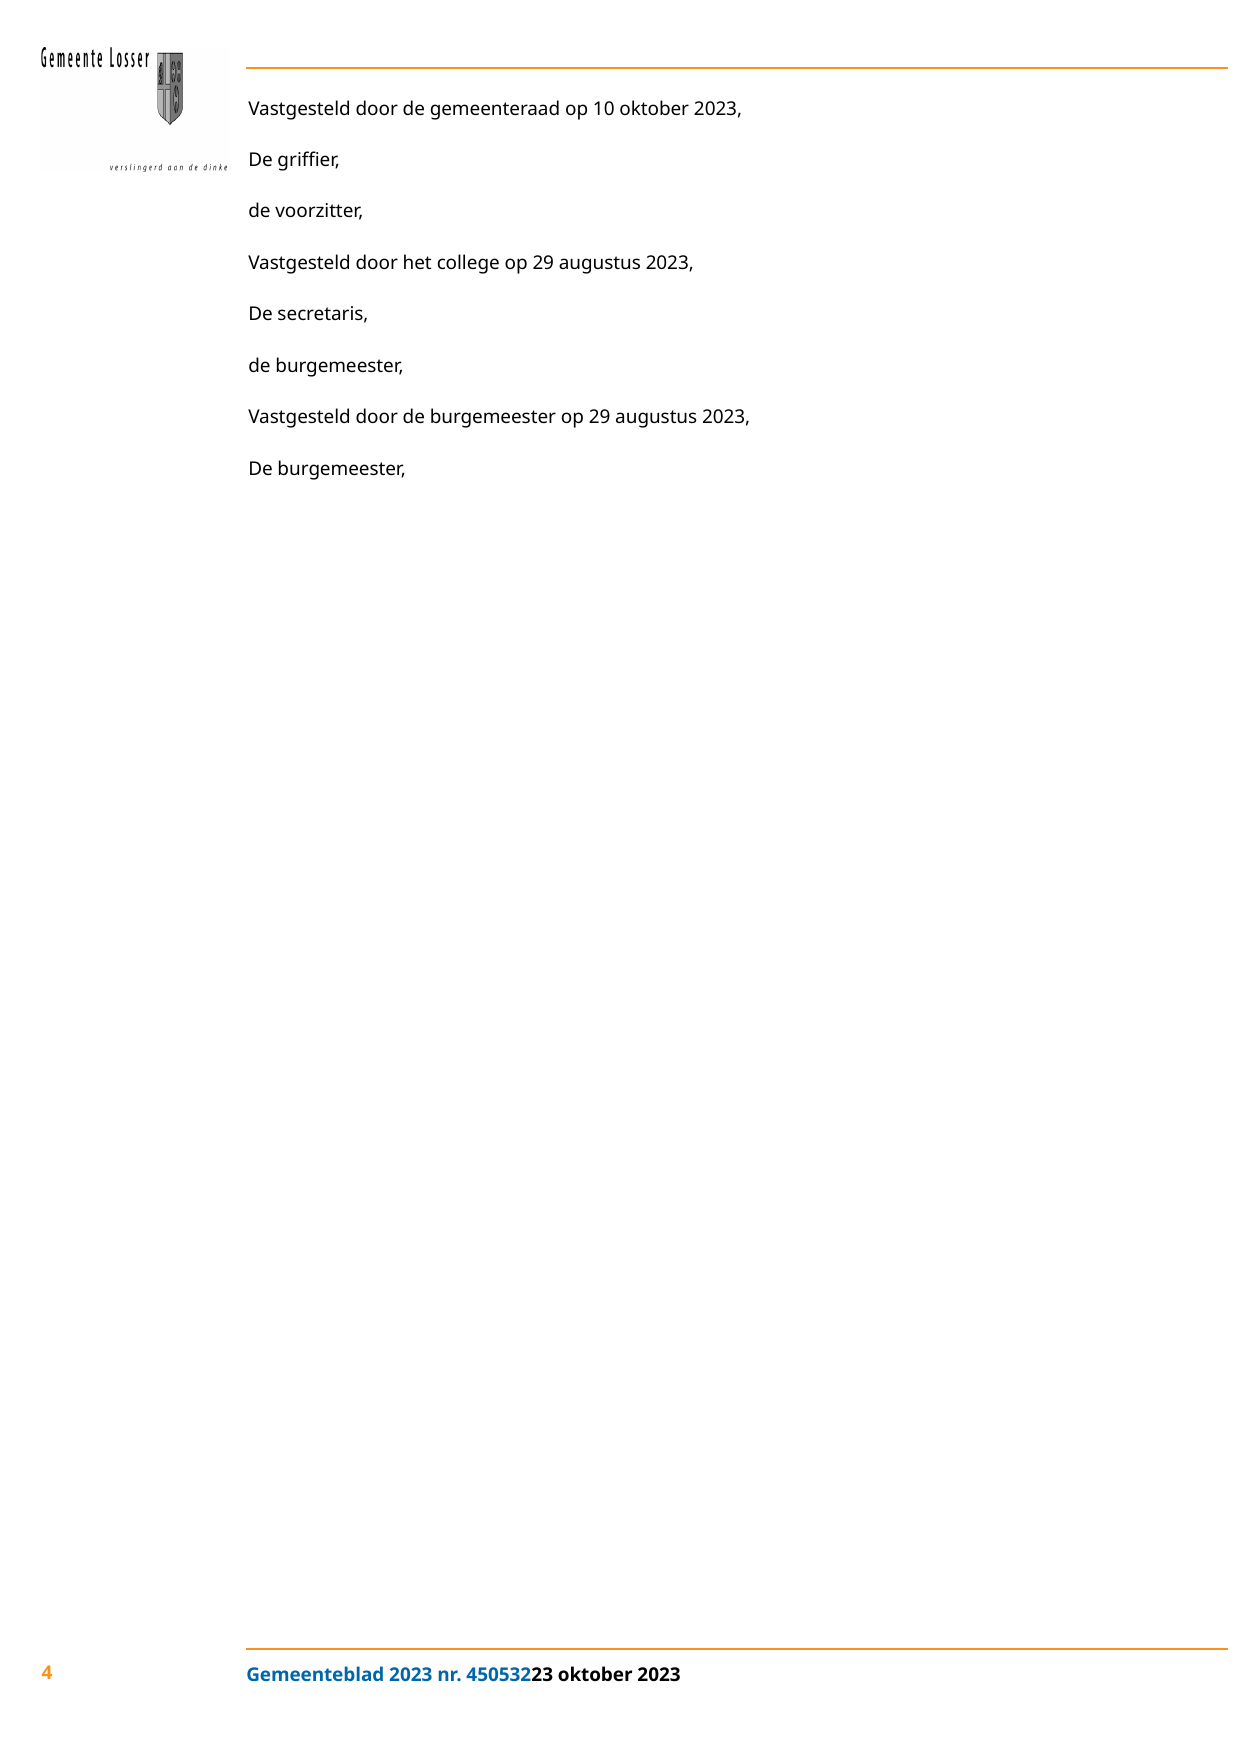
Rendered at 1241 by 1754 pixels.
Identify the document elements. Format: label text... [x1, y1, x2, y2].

text De secretaris, [248, 301, 1152, 326]
picture [41, 47, 231, 172]
text De burgemeester, [248, 455, 1152, 481]
text de voorzitter, [248, 198, 1152, 223]
text Vastgesteld door de gemeenteraad op 10 oktober 2023, [248, 95, 1152, 121]
text de burgemeester, [248, 352, 1152, 378]
text De griffier, [248, 146, 1152, 172]
text Vastgesteld door de burgemeester op 29 augustus 2023, [248, 403, 1152, 429]
text Vastgesteld door het college op 29 augustus 2023, [248, 249, 1152, 275]
